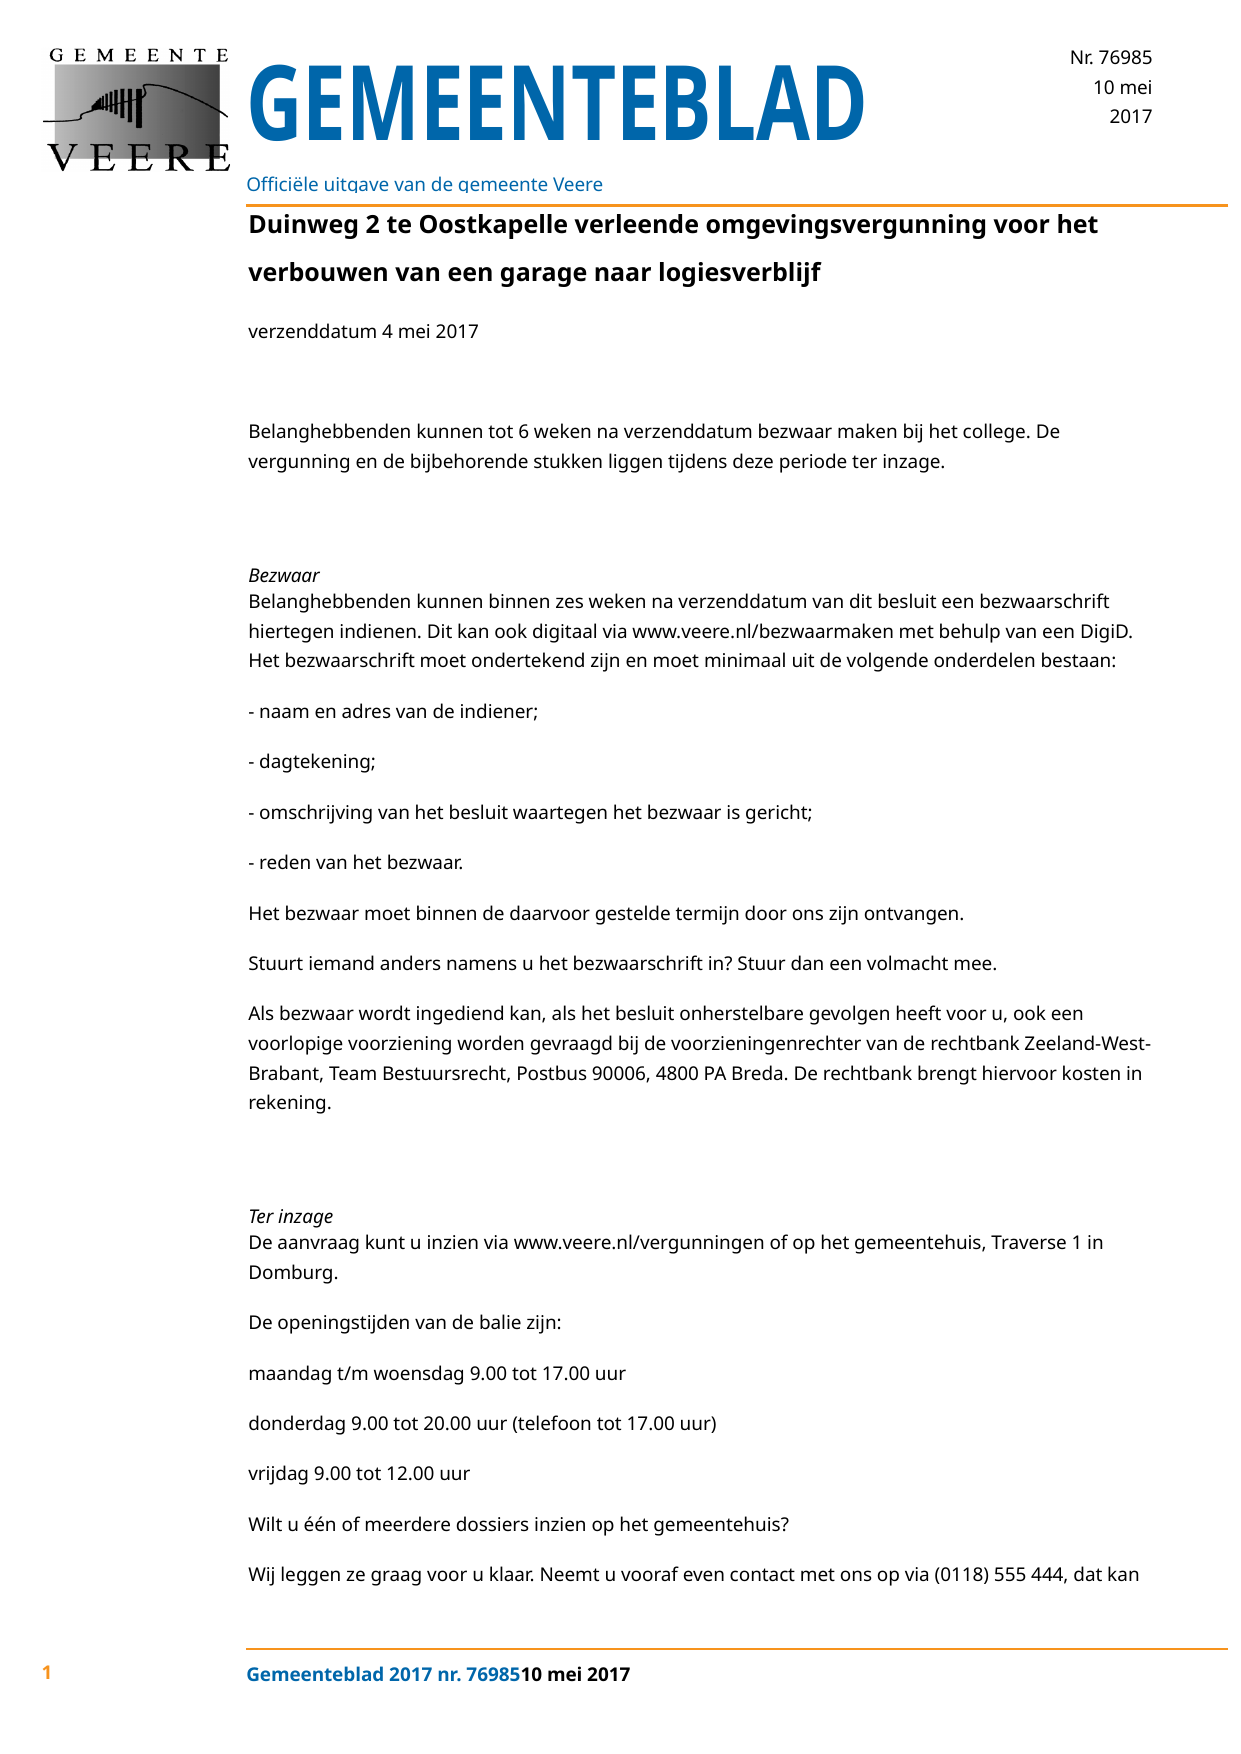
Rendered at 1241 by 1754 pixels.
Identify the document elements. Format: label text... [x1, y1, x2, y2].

text Als bezwaar wordt ingediend kan, als het besluit onherstelbare gevolgen heeft voor u, ook een voorlopige voorziening worden gevraagd bij de voorzieningenrechter van de rechtbank Zeeland-West-Brabant, Team Bestuursrecht, Postbus 90006, 4800 PA Breda. De rechtbank brengt hiervoor kosten in rekening. [248, 1001, 1152, 1115]
text Bezwaar [248, 563, 1152, 588]
text Ter inzage [248, 1204, 1152, 1229]
text Stuurt iemand anders namens u het bezwaarschrift in? Stuur dan een volmacht mee. [248, 950, 1152, 976]
text vrijdag 9.00 tot 12.00 uur [248, 1461, 1152, 1486]
text De openingstijden van de balie zijn: [248, 1309, 1152, 1335]
text donderdag 9.00 tot 20.00 uur (telefoon tot 17.00 uur) [248, 1410, 1152, 1436]
text Wij leggen ze graag voor u klaar. Neemt u vooraf even contact met ons op via (0118) 555 444, dat kan [248, 1561, 1152, 1587]
text De aanvraag kunt u inzien via www.veere.nl/vergunningen of op het gemeentehuis, Traverse 1 in Domburg. [248, 1229, 1152, 1285]
text Wilt u één of meerdere dossiers inzien op het gemeentehuis? [248, 1511, 1152, 1537]
text Duinweg 2 te Oostkapelle verleende omgevingsvergunning voor het verbouwen van een garage naar logiesverblijf [248, 207, 1152, 288]
picture [41, 47, 231, 172]
text - naam en adres van de indiener; [248, 698, 1152, 724]
text verzenddatum 4 mei 2017 [248, 318, 1152, 344]
text - dagtekening; [248, 748, 1152, 774]
text maandag t/m woensdag 9.00 tot 17.00 uur [248, 1360, 1152, 1386]
text Het bezwaar moet binnen de daarvoor gestelde termijn door ons zijn ontvangen. [248, 900, 1152, 925]
text - reden van het bezwaar. [248, 849, 1152, 875]
text Belanghebbenden kunnen binnen zes weken na verzenddatum van dit besluit een bezwaarschrift hiertegen indienen. Dit kan ook digitaal via www.veere.nl/bezwaarmaken met behulp van een DigiD. Het bezwaarschrift moet ondertekend zijn en moet minimaal uit de volgende onderdelen bestaan: [248, 588, 1152, 673]
text - omschrijving van het besluit waartegen het bezwaar is gericht; [248, 799, 1152, 824]
text Belanghebbenden kunnen tot 6 weken na verzenddatum bezwaar maken bij het college. De vergunning en de bijbehorende stukken liggen tijdens deze periode ter inzage. [248, 419, 1152, 474]
